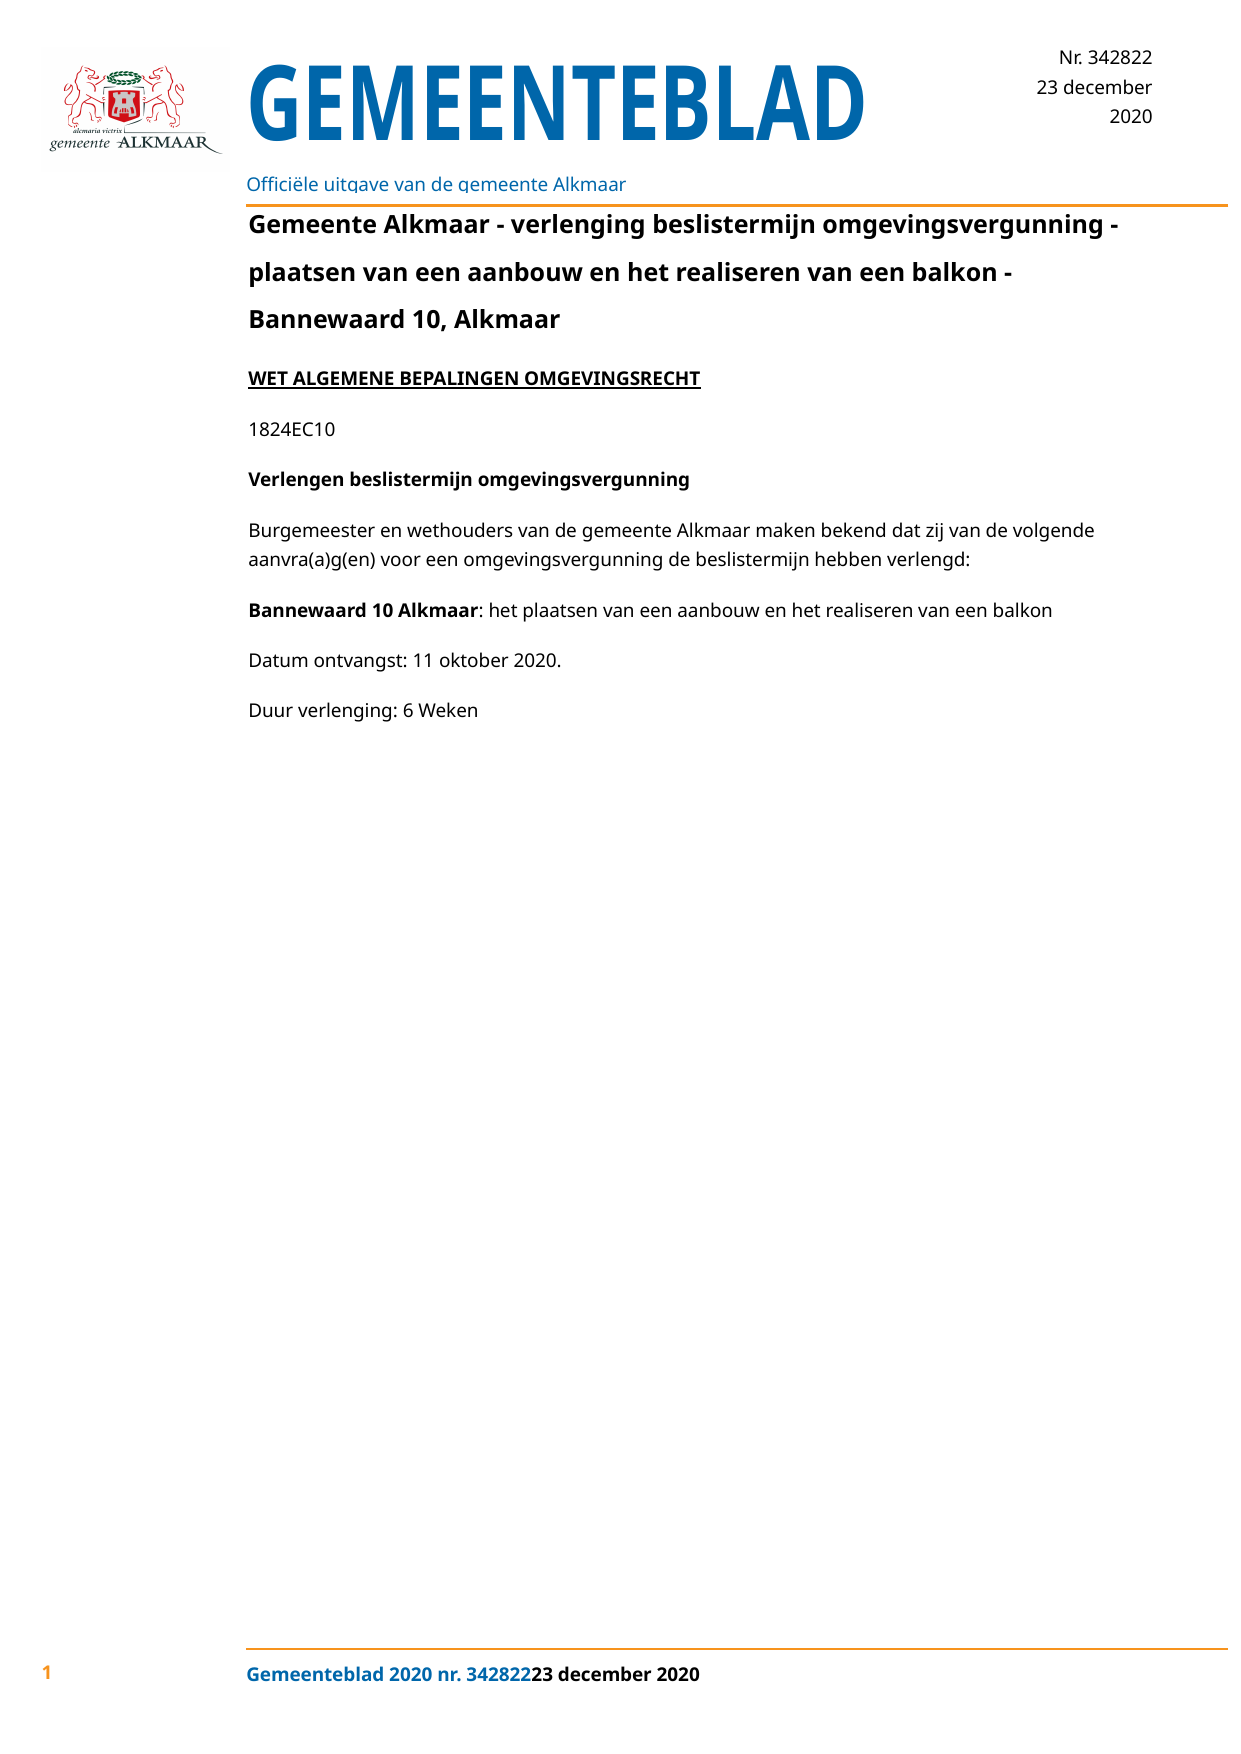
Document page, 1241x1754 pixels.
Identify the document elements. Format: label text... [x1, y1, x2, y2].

text Bannewaard 10 Alkmaar: het plaatsen van een aanbouw en het realiseren van een balkon [248, 597, 1152, 622]
text Verlengen beslistermijn omgevingsvergunning [248, 466, 1152, 492]
text Datum ontvangst: 11 oktober 2020. [248, 647, 1152, 673]
picture [41, 47, 231, 172]
text Gemeente Alkmaar - verlenging beslistermijn omgevingsvergunning - plaatsen van een aanbouw en het realiseren van een balkon - Bannewaard 10, Alkmaar [248, 207, 1152, 336]
text 1824EC10 [248, 416, 1152, 442]
text WET ALGEMENE BEPALINGEN OMGEVINGSRECHT [248, 366, 1152, 391]
text Burgemeester en wethouders van de gemeente Alkmaar maken bekend dat zij van de volgende aanvra(a)g(en) voor een omgevingsvergunning de beslistermijn hebben verlengd: [248, 517, 1152, 572]
text Duur verlenging: 6 Weken [248, 698, 1152, 723]
